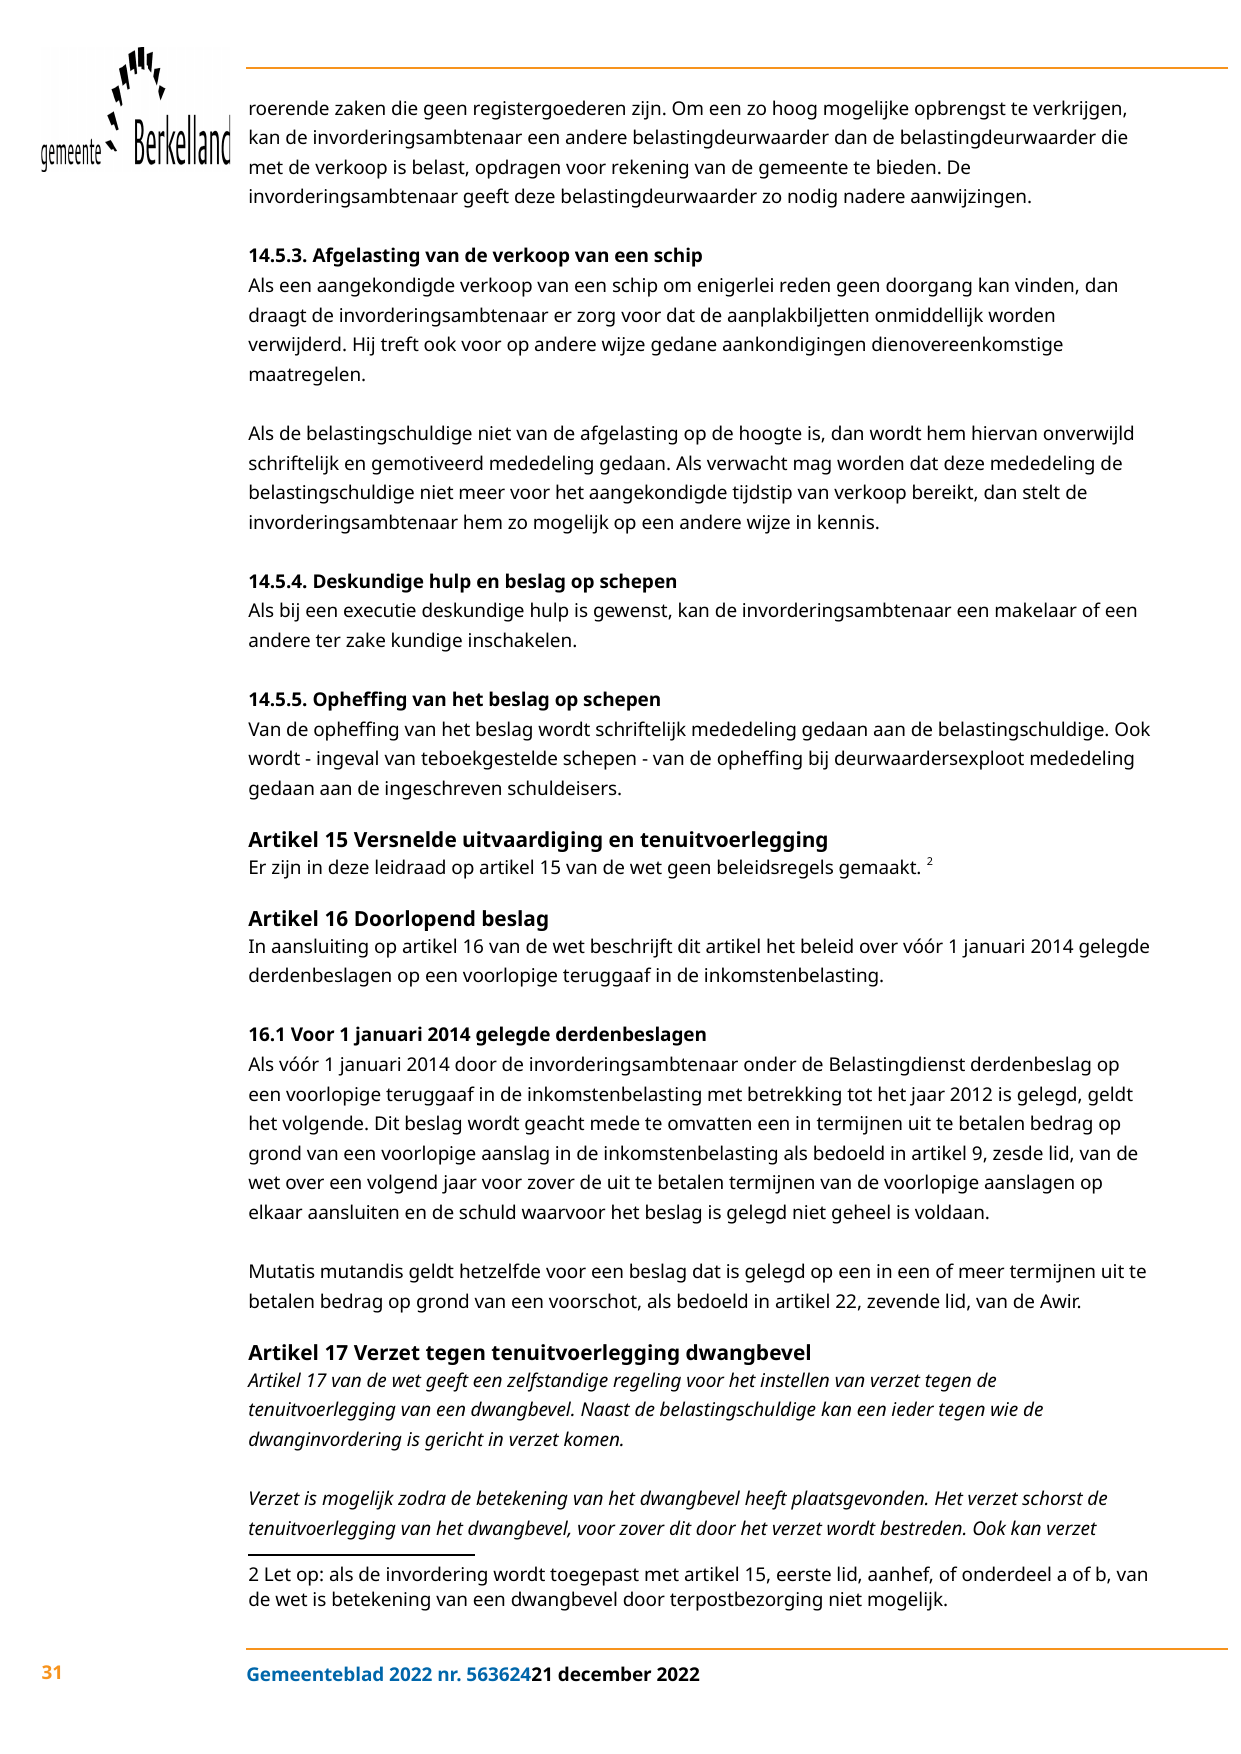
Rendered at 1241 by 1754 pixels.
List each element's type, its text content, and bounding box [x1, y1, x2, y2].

text roerende zaken die geen registergoederen zijn. Om een zo hoog mogelijke opbrengst te verkrijgen, kan de invorderingsambtenaar een andere belastingdeurwaarder dan de belastingdeurwaarder die met de verkoop is belast, opdragen voor rekening van de gemeente te bieden. De invorderingsambtenaar geeft deze belastingdeurwaarder zo nodig nadere aanwijzingen. [248, 95, 1152, 209]
text In aansluiting op artikel 16 van de wet beschrijft dit artikel het beleid over vóór 1 januari 2014 gelegde derdenbeslagen op een voorlopige teruggaaf in de inkomstenbelasting. [248, 933, 1152, 988]
picture [41, 47, 231, 172]
text Als vóór 1 januari 2014 door de invorderingsambtenaar onder de Belastingdienst derdenbeslag op een voorlopige teruggaaf in de inkomstenbelasting met betrekking tot het jaar 2012 is gelegd, geldt het volgende. Dit beslag wordt geacht mede te omvatten een in termijnen uit te betalen bedrag op grond van een voorlopige aanslag in de inkomstenbelasting als bedoeld in artikel 9, zesde lid, van de wet over een volgend jaar voor zover de uit te betalen termijnen van de voorlopige aanslagen op elkaar aansluiten en de schuld waarvoor het beslag is gelegd niet geheel is voldaan. [248, 1051, 1152, 1225]
text Artikel 16 Doorlopend beslag [248, 904, 1152, 933]
text Mutatis mutandis geldt hetzelfde voor een beslag dat is gelegd op een in een of meer termijnen uit te betalen bedrag op grond van een voorschot, als bedoeld in artikel 22, zevende lid, van de Awir. [248, 1258, 1152, 1314]
text Er zijn in deze leidraad op artikel 15 van de wet geen beleidsregels gemaakt. [248, 854, 1152, 880]
text Artikel 17 van de wet geeft een zelfstandige regeling voor het instellen van verzet tegen de tenuitvoerlegging van een dwangbevel. Naast de belastingschuldige kan een ieder tegen wie de dwanginvordering is gericht in verzet komen. [248, 1367, 1152, 1452]
text Verzet is mogelijk zodra de betekening van het dwangbevel heeft plaatsgevonden. Het verzet schorst de tenuitvoerlegging van het dwangbevel, voor zover dit door het verzet wordt bestreden. Ook kan verzet [248, 1485, 1152, 1540]
text Als een aangekondigde verkoop van een schip om enigerlei reden geen doorgang kan vinden, dan draagt de invorderingsambtenaar er zorg voor dat de aanplakbiljetten onmiddellijk worden verwijderd. Hij treft ook voor op andere wijze gedane aankondigingen dienovereenkomstige maatregelen. [248, 272, 1152, 387]
text 14.5.5. Opheffing van het beslag op schepen [248, 686, 1152, 712]
text Als bij een executie deskundige hulp is gewenst, kan de invorderingsambtenaar een makelaar of een andere ter zake kundige inschakelen. [248, 598, 1152, 653]
text Artikel 17 Verzet tegen tenuitvoerlegging dwangbevel [248, 1338, 1152, 1367]
text Let op: als de invordering wordt toegepast met artikel 15, eerste lid, aanhef, of onderdeel a of b, van de wet is betekening van een dwangbevel door terpostbezorging niet mogelijk. [248, 1561, 1152, 1612]
text Artikel 15 Versnelde uitvaardiging en tenuitvoerlegging [248, 826, 1152, 854]
text 16.1 Voor 1 januari 2014 gelegde derdenbeslagen [248, 1022, 1152, 1047]
text Als de belastingschuldige niet van de afgelasting op de hoogte is, dan wordt hem hiervan onverwijld schriftelijk en gemotiveerd mededeling gedaan. Als verwacht mag worden dat deze mededeling de belastingschuldige niet meer voor het aangekondigde tijdstip van verkoop bereikt, dan stelt de invorderingsambtenaar hem zo mogelijk op een andere wijze in kennis. [248, 420, 1152, 535]
text 14.5.4. Deskundige hulp en beslag op schepen [248, 568, 1152, 594]
text 14.5.3. Afgelasting van de verkoop van een schip [248, 243, 1152, 268]
text Van de opheffing van het beslag wordt schriftelijk mededeling gedaan aan de belastingschuldige. Ook wordt - ingeval van teboekgestelde schepen - van de opheffing bij deurwaardersexploot mededeling gedaan aan de ingeschreven schuldeisers. [248, 716, 1152, 801]
